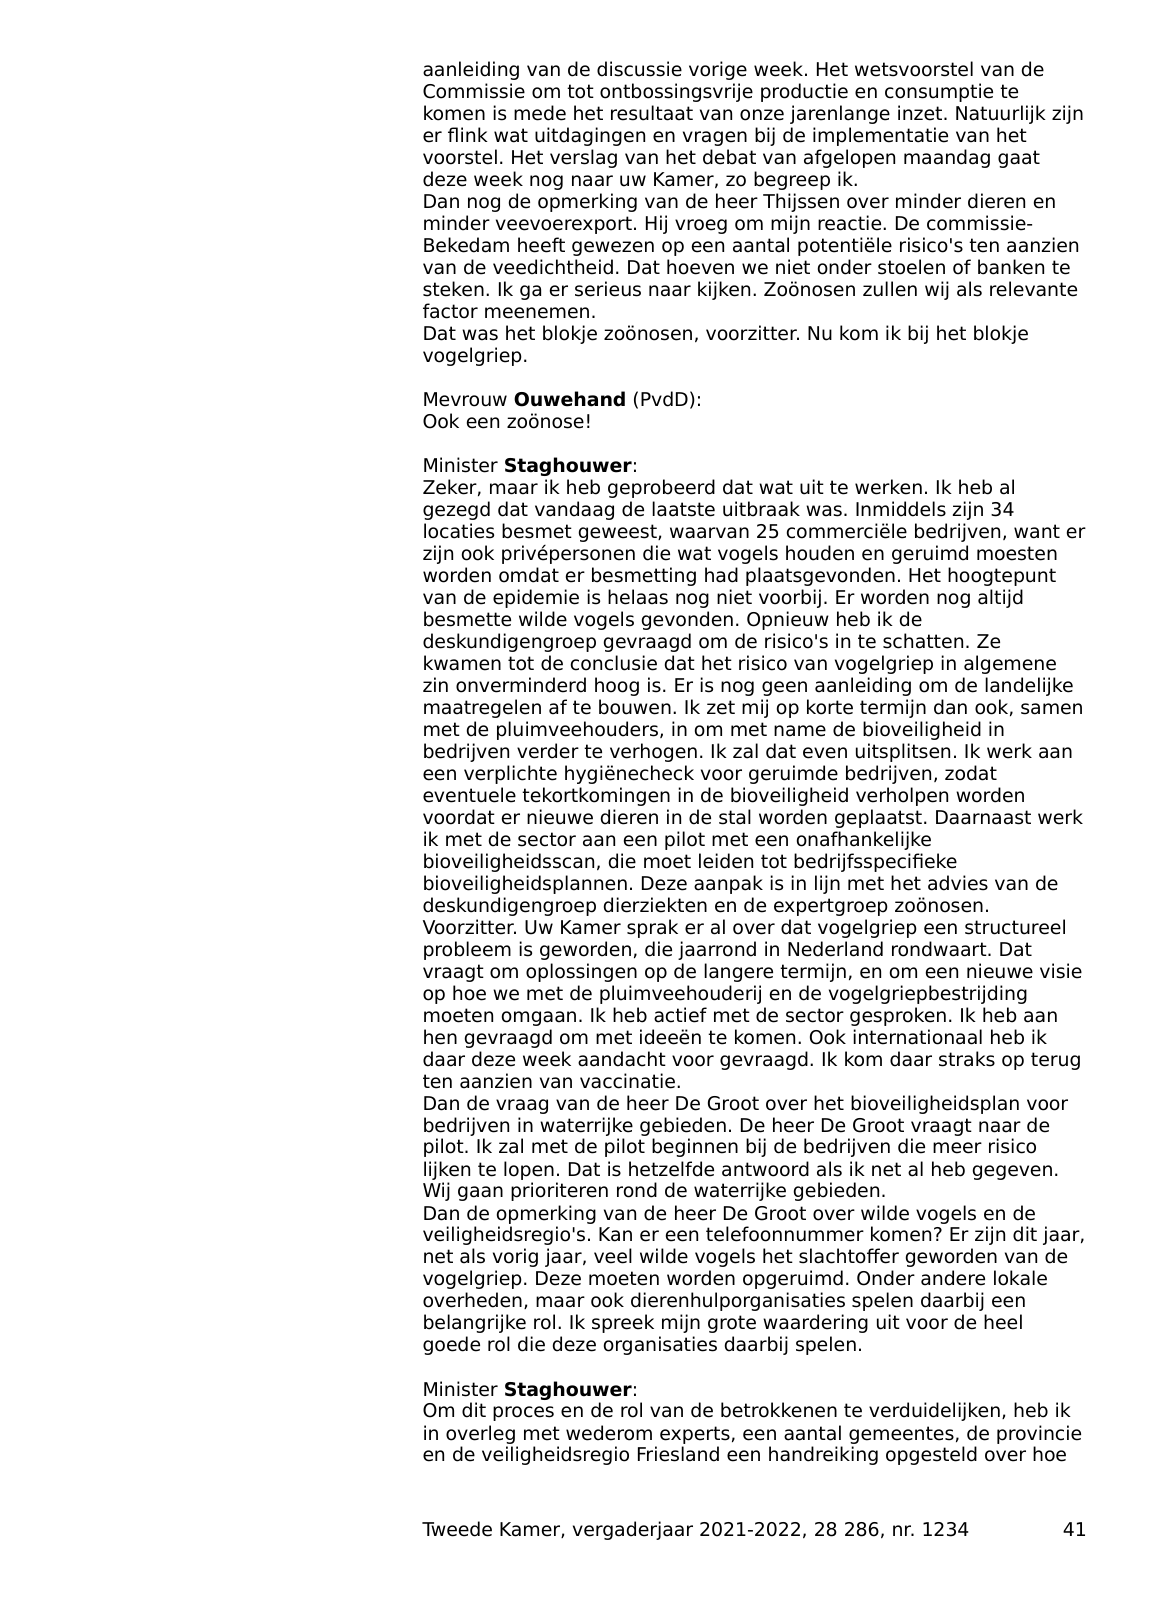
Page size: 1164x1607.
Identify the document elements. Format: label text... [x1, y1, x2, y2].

text Mevrouw Ouwehand (PvdD): [422, 389, 1087, 411]
text Ook een zoönose! [422, 411, 1087, 433]
text Minister Staghouwer: [422, 1378, 1087, 1400]
text aanleiding van de discussie vorige week. Het wetsvoorstel van de Commissie om tot ontbossingsvrije productie en consumptie te komen is mede het resultaat van onze jarenlange inzet. Natuurlijk zijn er flink wat uitdagingen en vragen bij de implementatie van het voorstel. Het verslag van het debat van afgelopen maandag gaat deze week nog naar uw Kamer, zo begreep ik. [422, 59, 1087, 191]
text Voorzitter. Uw Kamer sprak er al over dat vogelgriep een structureel probleem is geworden, die jaarrond in Nederland rondwaart. Dat vraagt om oplossingen op de langere termijn, en om een nieuwe visie op hoe we met de pluimveehouderij en de vogelgriepbestrijding moeten omgaan. Ik heb actief met de sector gesproken. Ik heb aan hen gevraagd om met ideeën te komen. Ook internationaal heb ik daar deze week aandacht voor gevraagd. Ik kom daar straks op terug ten aanzien van vaccinatie. [422, 917, 1087, 1092]
text Minister Staghouwer: [422, 455, 1087, 477]
text Dan nog de opmerking van de heer Thijssen over minder dieren en minder veevoerexport. Hij vroeg om mijn reactie. De commissie-Bekedam heeft gewezen op een aantal potentiële risico's ten aanzien van de veedichtheid. Dat hoeven we niet onder stoelen of banken te steken. Ik ga er serieus naar kijken. Zoönosen zullen wij als relevante factor meenemen. [422, 191, 1087, 323]
text Om dit proces en de rol van de betrokkenen te verduidelijken, heb ik in overleg met wederom experts, een aantal gemeentes, de provincie en de veiligheidsregio Friesland een handreiking opgesteld over hoe [422, 1400, 1087, 1466]
text Dat was het blokje zoönosen, voorzitter. Nu kom ik bij het blokje vogelgriep. [422, 323, 1087, 367]
text Zeker, maar ik heb geprobeerd dat wat uit te werken. Ik heb al gezegd dat vandaag de laatste uitbraak was. Inmiddels zijn 34 locaties besmet geweest, waarvan 25 commerciële bedrijven, want er zijn ook privépersonen die wat vogels houden en geruimd moesten worden omdat er besmetting had plaatsgevonden. Het hoogtepunt van de epidemie is helaas nog niet voorbij. Er worden nog altijd besmette wilde vogels gevonden. Opnieuw heb ik de deskundigengroep gevraagd om de risico's in te schatten. Ze kwamen tot de conclusie dat het risico van vogelgriep in algemene zin onverminderd hoog is. Er is nog geen aanleiding om de landelijke maatregelen af te bouwen. Ik zet mij op korte termijn dan ook, samen met de pluimveehouders, in om met name de bioveiligheid in bedrijven verder te verhogen. Ik zal dat even uitsplitsen. Ik werk aan een verplichte hygiënecheck voor geruimde bedrijven, zodat eventuele tekortkomingen in de bioveiligheid verholpen worden voordat er nieuwe dieren in de stal worden geplaatst. Daarnaast werk ik met de sector aan een pilot met een onafhankelijke bioveiligheidsscan, die moet leiden tot bedrijfsspecifieke bioveiligheidsplannen. Deze aanpak is in lijn met het advies van de deskundigengroep dierziekten en de expertgroep zoönosen. [422, 477, 1087, 917]
text Dan de opmerking van de heer De Groot over wilde vogels en de veiligheidsregio's. Kan er een telefoonnummer komen? Er zijn dit jaar, net als vorig jaar, veel wilde vogels het slachtoffer geworden van de vogelgriep. Deze moeten worden opgeruimd. Onder andere lokale overheden, maar ook dierenhulporganisaties spelen daarbij een belangrijke rol. Ik spreek mijn grote waardering uit voor de heel goede rol die deze organisaties daarbij spelen. [422, 1202, 1087, 1356]
text Dan de vraag van de heer De Groot over het bioveiligheidsplan voor bedrijven in waterrijke gebieden. De heer De Groot vraagt naar de pilot. Ik zal met de pilot beginnen bij de bedrijven die meer risico lijken te lopen. Dat is hetzelfde antwoord als ik net al heb gegeven. Wij gaan prioriteren rond de waterrijke gebieden. [422, 1092, 1087, 1202]
